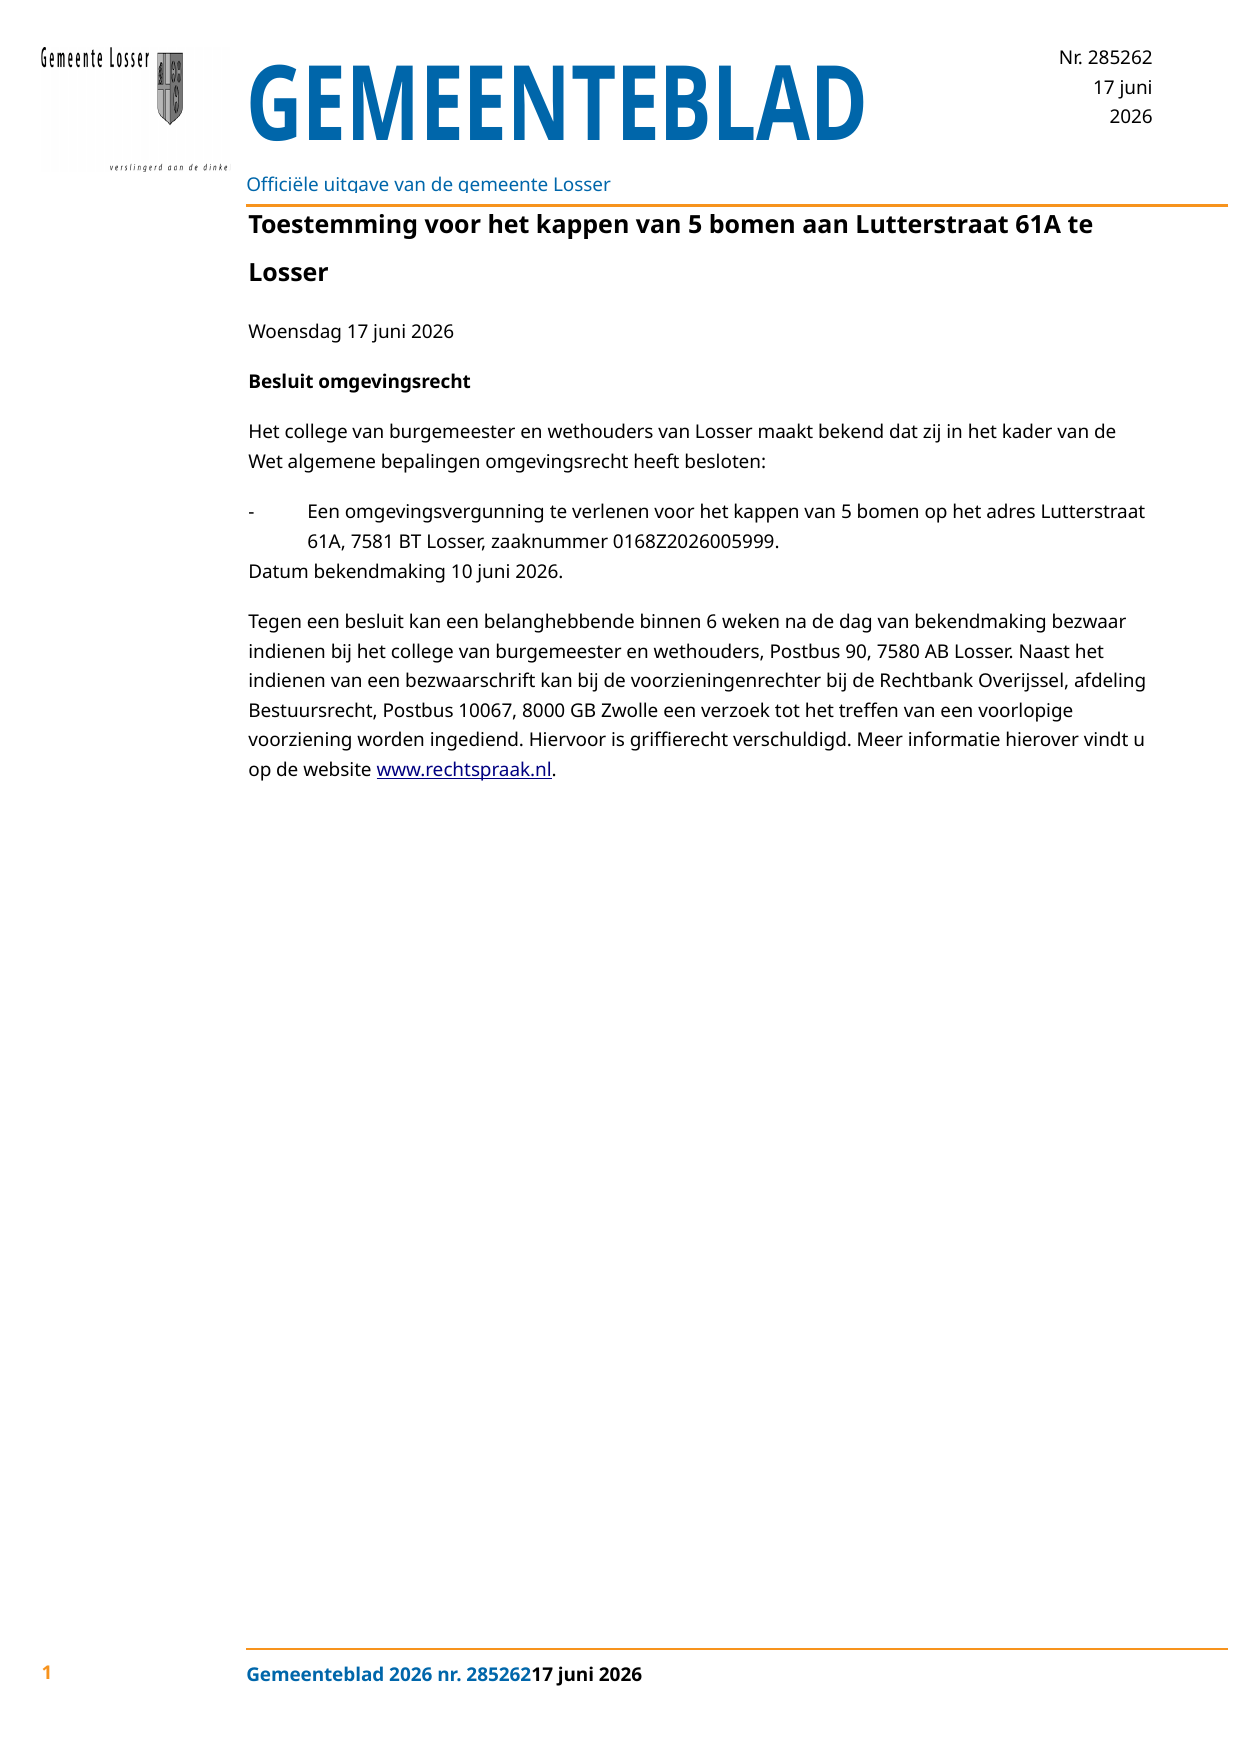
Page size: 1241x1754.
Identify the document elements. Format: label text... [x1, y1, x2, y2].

text Datum bekendmaking 10 juni 2026. [248, 558, 1152, 584]
text Woensdag 17 juni 2026 [248, 318, 1152, 344]
text Besluit omgevingsrecht [248, 368, 1152, 394]
text Tegen een besluit kan een belanghebbende binnen 6 weken na de dag van bekendmaking bezwaar indienen bij het college van burgemeester en wethouders, Postbus 90, 7580 AB Losser. Naast het indienen van een bezwaarschrift kan bij de voorzieningenrechter bij de Rechtbank Overijssel, afdeling Bestuursrecht, Postbus 10067, 8000 GB Zwolle een verzoek tot het treffen van een voorlopige voorziening worden ingediend. Hiervoor is griffierecht verschuldigd. Meer informatie hierover vindt u op de website www.rechtspraak.nl. [248, 608, 1152, 782]
text Toestemming voor het kappen van 5 bomen aan Lutterstraat 61A te Losser [248, 207, 1152, 288]
list Een omgevingsvergunning te verlenen voor het kappen van 5 bomen op het adres Lutterstraat 61A, 7581 BT Losser, zaaknummer 0168Z2026005999. [248, 499, 1152, 554]
picture [41, 47, 231, 172]
text Het college van burgemeester en wethouders van Losser maakt bekend dat zij in het kader van de Wet algemene bepalingen omgevingsrecht heeft besloten: [248, 419, 1152, 474]
